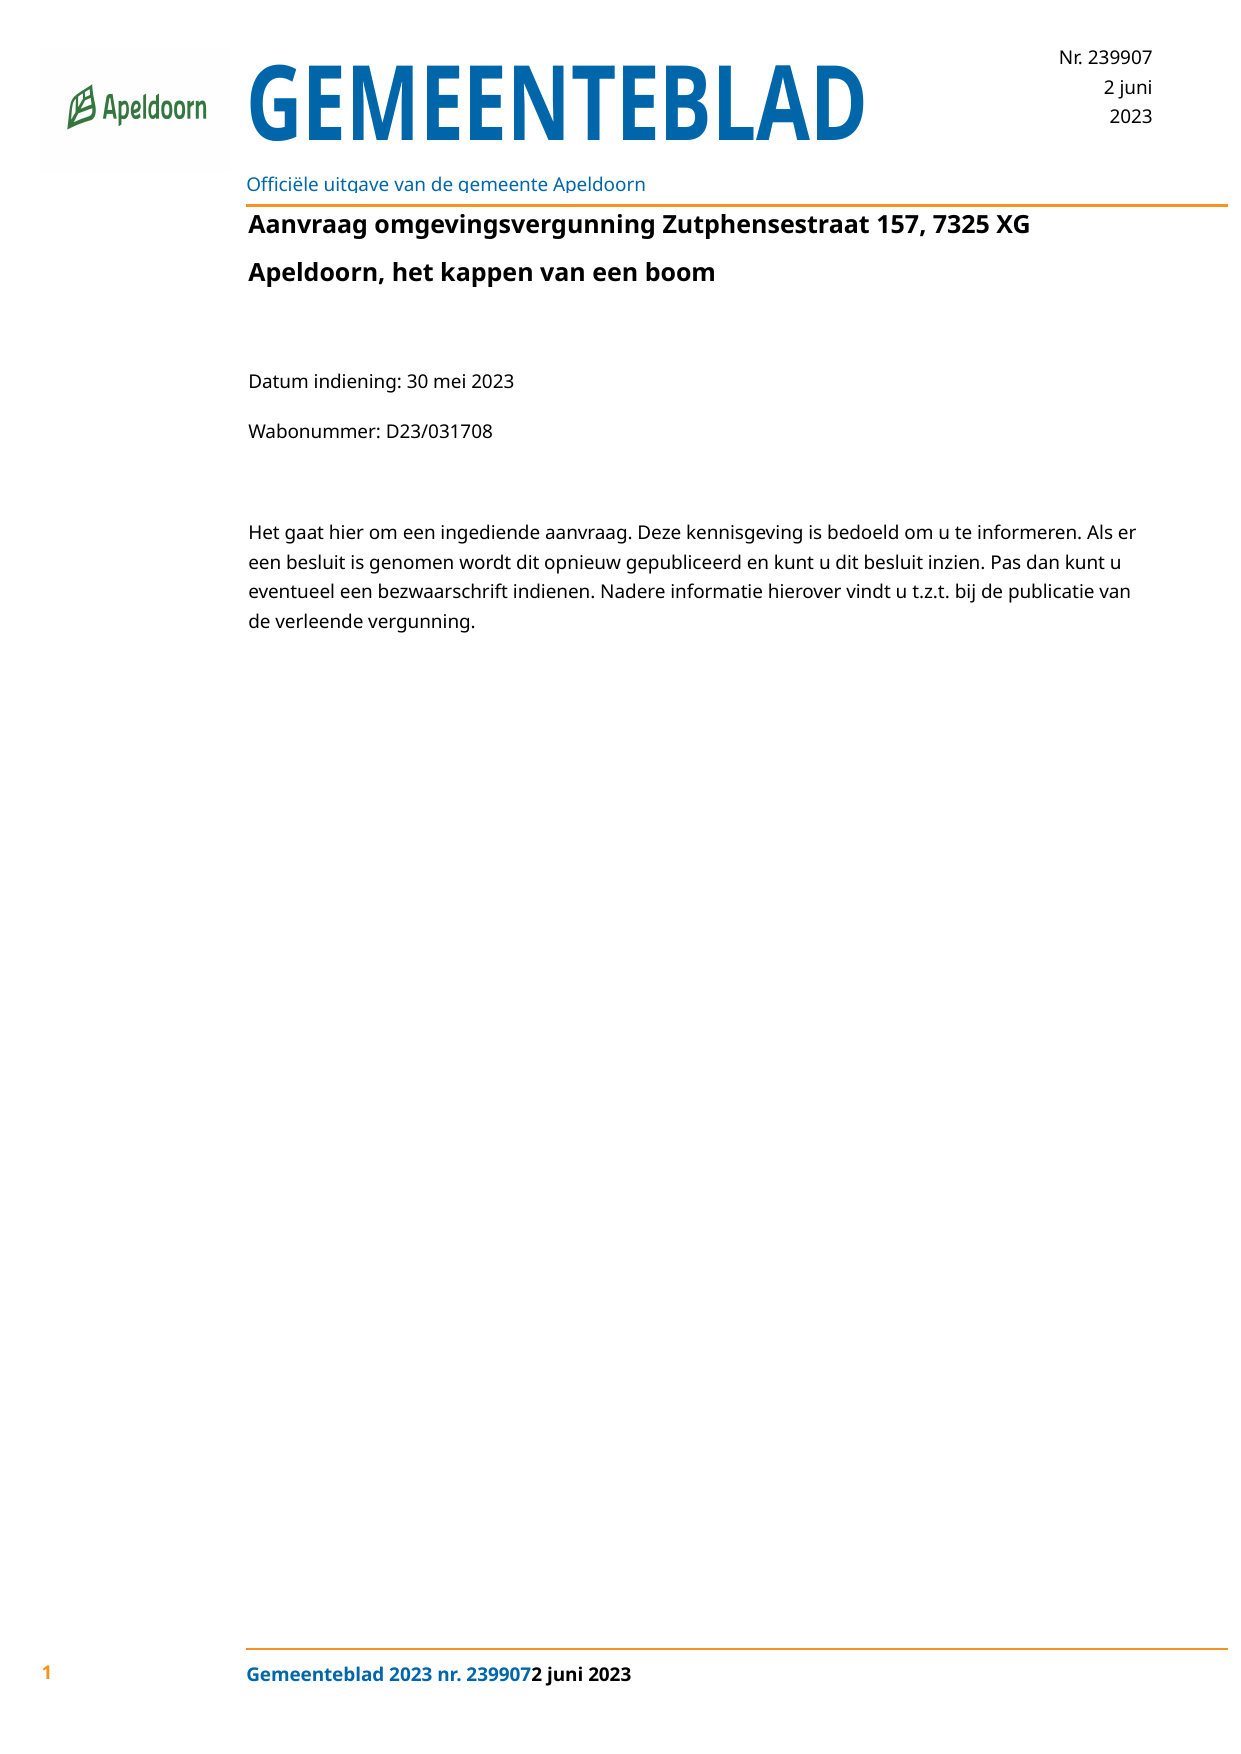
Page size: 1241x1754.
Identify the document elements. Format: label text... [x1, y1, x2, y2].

text Aanvraag omgevingsvergunning Zutphensestraat 157, 7325 XG Apeldoorn, het kappen van een boom [248, 207, 1152, 288]
text Wabonummer: D23/031708 [248, 419, 1152, 444]
text Het gaat hier om een ingediende aanvraag. Deze kennisgeving is bedoeld om u te informeren. Als er een besluit is genomen wordt dit opnieuw gepubliceerd en kunt u dit besluit inzien. Pas dan kunt u eventueel een bezwaarschrift indienen. Nadere informatie hierover vindt u t.z.t. bij de publicatie van de verleende vergunning. [248, 519, 1152, 634]
text Datum indiening: 30 mei 2023 [248, 368, 1152, 394]
picture [41, 47, 231, 172]
